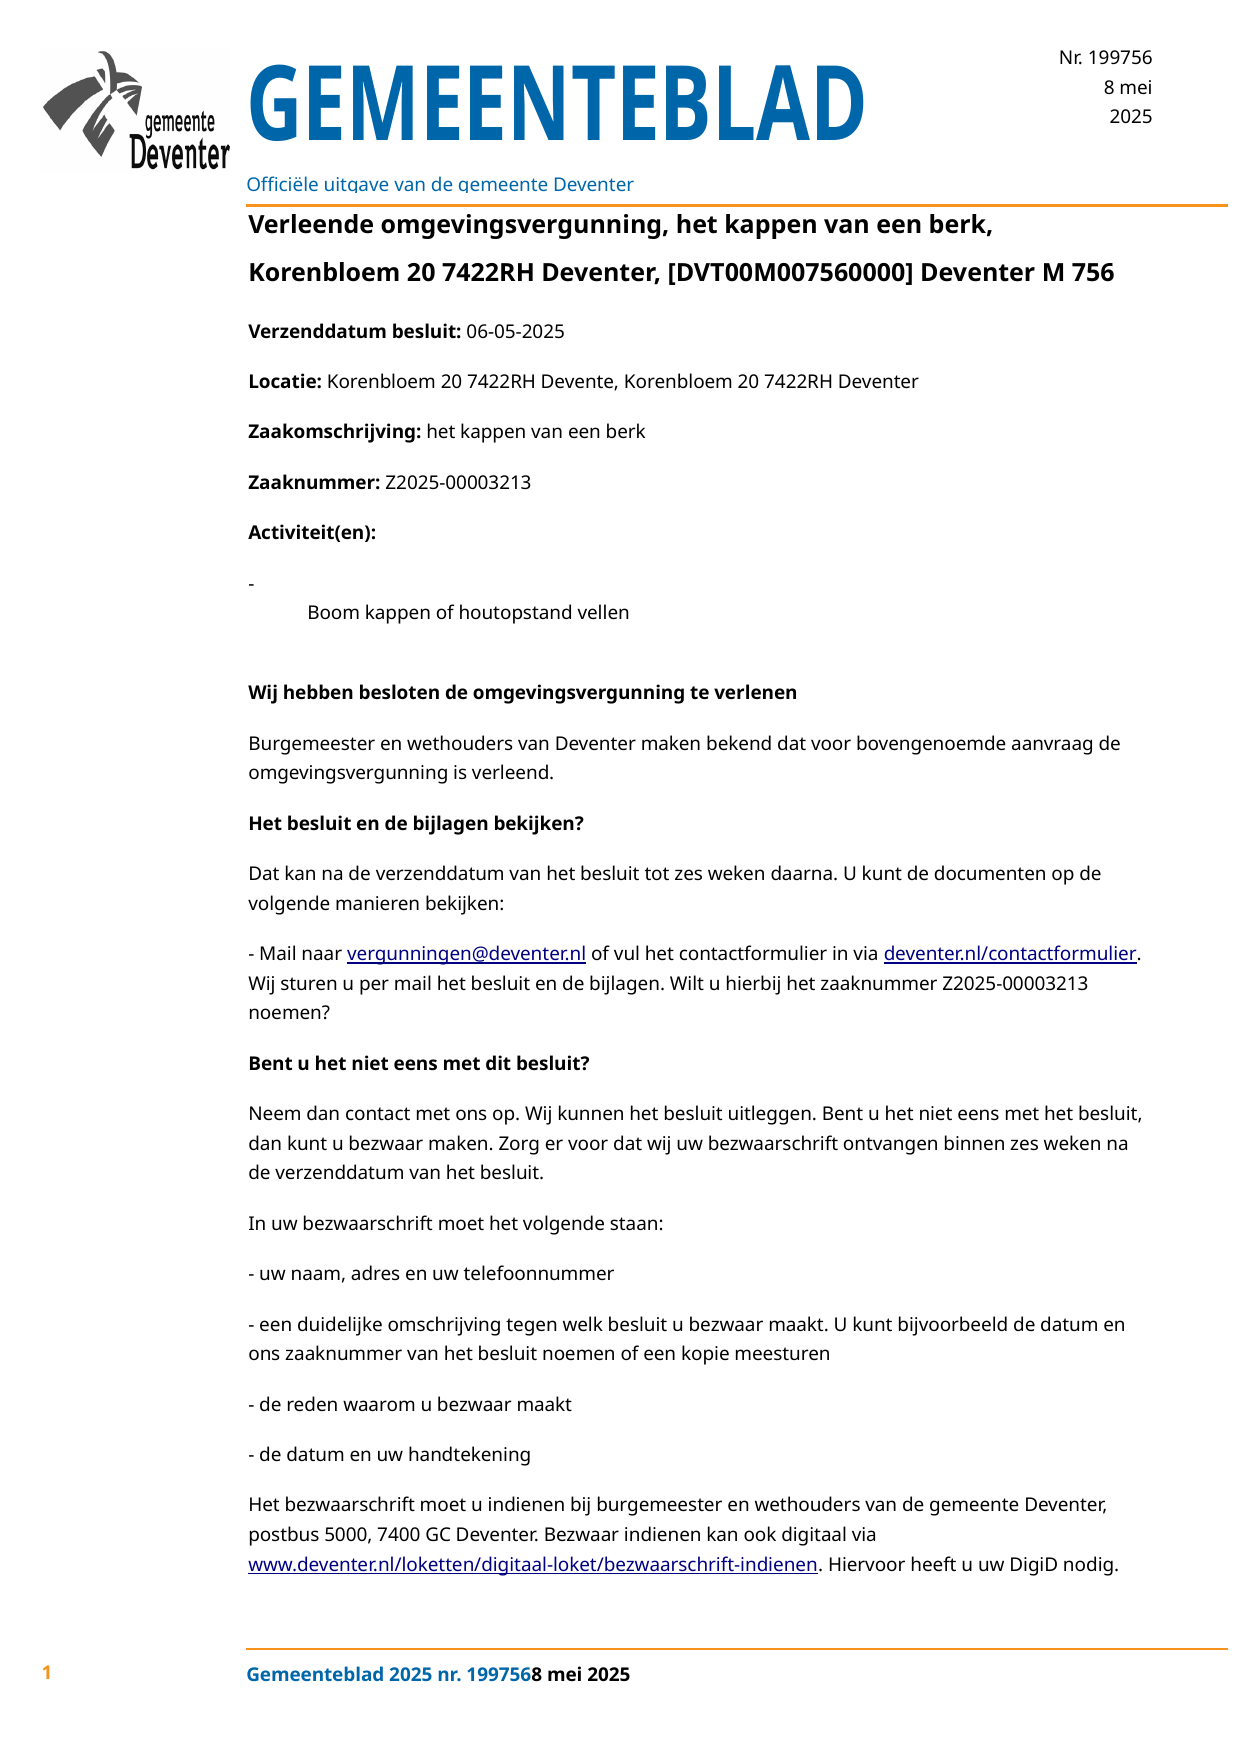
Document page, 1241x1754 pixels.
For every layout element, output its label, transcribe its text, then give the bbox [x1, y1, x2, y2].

text In uw bezwaarschrift moet het volgende staan: [248, 1210, 1152, 1236]
text Neem dan contact met ons op. Wij kunnen het besluit uitleggen. Bent u het niet eens met het besluit, dan kunt u bezwaar maken. Zorg er voor dat wij uw bezwaarschrift ontvangen binnen zes weken na de verzenddatum van het besluit. [248, 1100, 1152, 1185]
text Burgemeester en wethouders van Deventer maken bekend dat voor bovengenoemde aanvraag de omgevingsvergunning is verleend. [248, 730, 1152, 785]
text Bent u het niet eens met dit besluit? [248, 1050, 1152, 1076]
text Wij hebben besloten de omgevingsvergunning te verlenen [248, 679, 1152, 705]
text Verleende omgevingsvergunning, het kappen van een berk, Korenbloem 20 7422RH Deventer, [DVT00M007560000] Deventer M 756 [248, 207, 1152, 288]
text - uw naam, adres en uw telefoonnummer [248, 1260, 1152, 1286]
text - Mail naar vergunningen@deventer.nl of vul het contactformulier in via deventer.nl/contactformulier. Wij sturen u per mail het besluit en de bijlagen. Wilt u hierbij het zaaknummer Z2025-00003213 noemen? [248, 940, 1152, 1025]
text - de reden waarom u bezwaar maakt [248, 1391, 1152, 1417]
text Het bezwaarschrift moet u indienen bij burgemeester en wethouders van de gemeente Deventer, postbus 5000, 7400 GC Deventer. Bezwaar indienen kan ook digitaal via www.deventer.nl/loketten/digitaal-loket/bezwaarschrift-indienen. Hiervoor heeft u uw DigiD nodig. [248, 1492, 1152, 1577]
text Verzenddatum besluit: 06-05-2025 [248, 318, 1152, 344]
text Dat kan na de verzenddatum van het besluit tot zes weken daarna. U kunt de documenten op de volgende manieren bekijken: [248, 860, 1152, 916]
picture [41, 47, 231, 172]
text Zaaknummer: Z2025-00003213 [248, 469, 1152, 495]
text Locatie: Korenbloem 20 7422RH Devente, Korenbloem 20 7422RH Deventer [248, 368, 1152, 394]
text - een duidelijke omschrijving tegen welk besluit u bezwaar maakt. U kunt bijvoorbeeld de datum en ons zaaknummer van het besluit noemen of een kopie meesturen [248, 1311, 1152, 1366]
text Zaakomschrijving: het kappen van een berk [248, 419, 1152, 444]
text - de datum en uw handtekening [248, 1441, 1152, 1467]
text Activiteit(en): [248, 519, 1152, 545]
list Boom kappen of houtopstand vellen [248, 599, 1152, 625]
text Het besluit en de bijlagen bekijken? [248, 810, 1152, 836]
